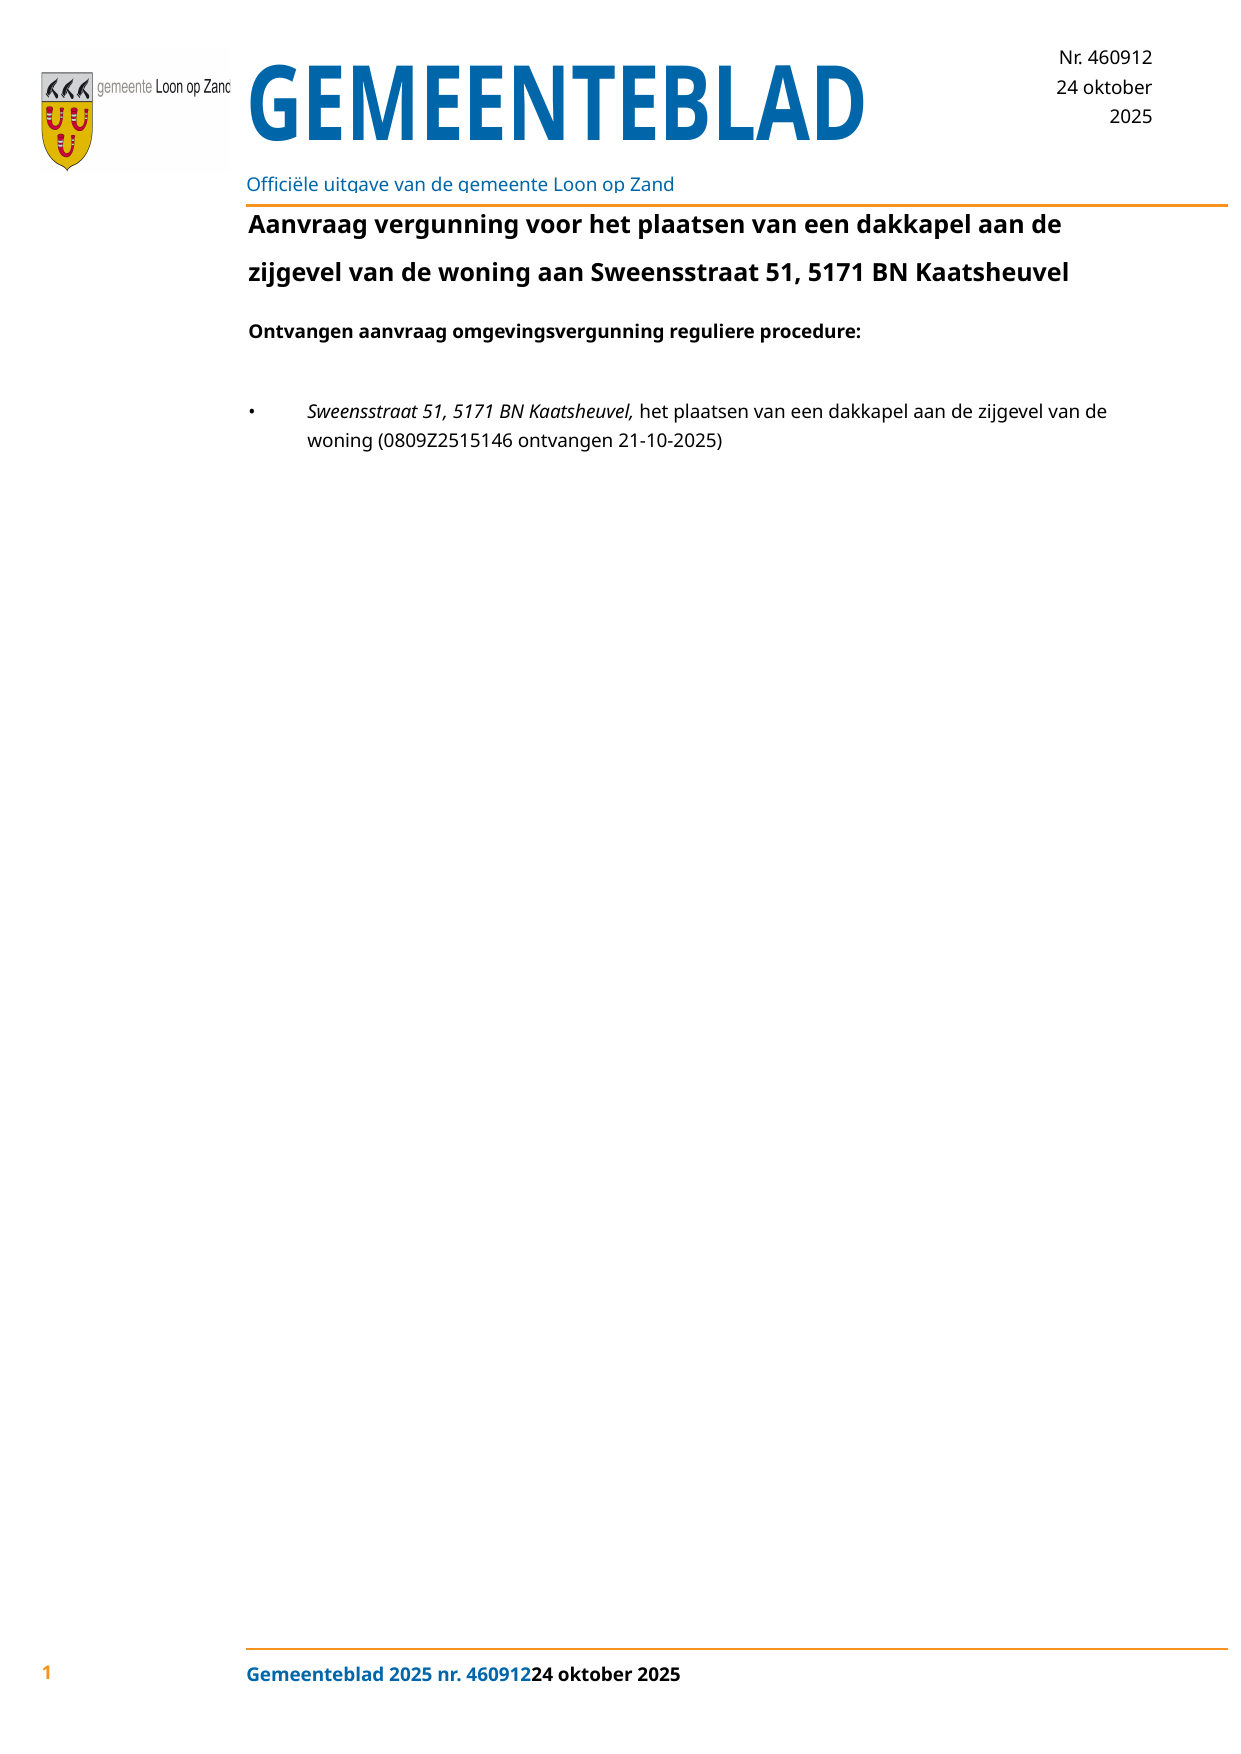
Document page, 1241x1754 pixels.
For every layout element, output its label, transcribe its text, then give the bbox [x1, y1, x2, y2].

picture [41, 47, 231, 172]
list Sweensstraat 51, 5171 BN Kaatsheuvel, het plaatsen van een dakkapel aan de zijgevel van de woning (0809Z2515146 ontvangen 21-10-2025) [248, 398, 1152, 453]
text Aanvraag vergunning voor het plaatsen van een dakkapel aan de zijgevel van de woning aan Sweensstraat 51, 5171 BN Kaatsheuvel [248, 207, 1152, 288]
text Ontvangen aanvraag omgevingsvergunning reguliere procedure: [248, 318, 1152, 344]
